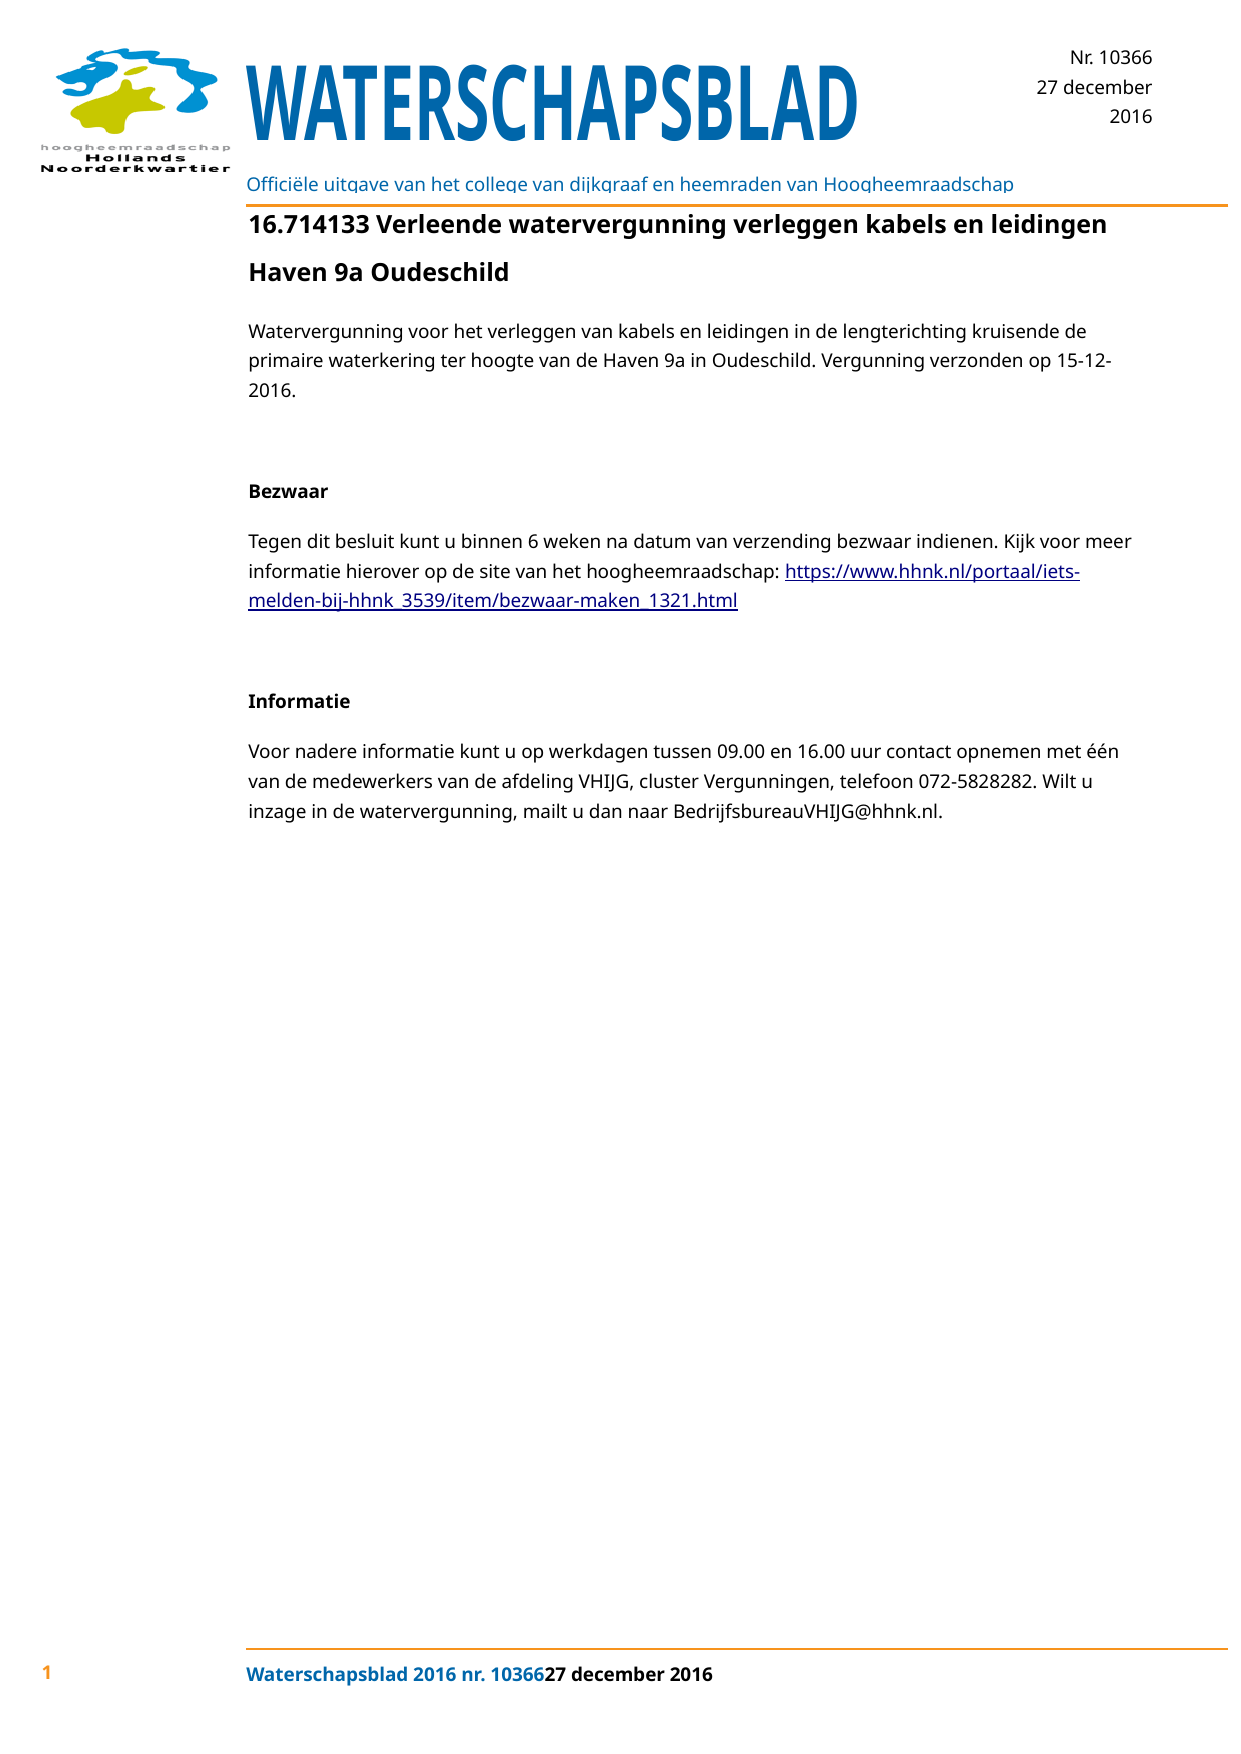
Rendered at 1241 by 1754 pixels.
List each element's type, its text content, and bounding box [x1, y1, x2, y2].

text Voor nadere informatie kunt u op werkdagen tussen 09.00 en 16.00 uur contact opnemen met één van de medewerkers van de afdeling VHIJG, cluster Vergunningen, telefoon 072-5828282. Wilt u inzage in de watervergunning, mailt u dan naar BedrijfsbureauVHIJG@hhnk.nl. [248, 739, 1152, 824]
text Watervergunning voor het verleggen van kabels en leidingen in de lengterichting kruisende de primaire waterkering ter hoogte van de Haven 9a in Oudeschild. Vergunning verzonden op 15-12-2016. [248, 318, 1152, 403]
text Bezwaar [248, 478, 1152, 504]
text Tegen dit besluit kunt u binnen 6 weken na datum van verzending bezwaar indienen. Kijk voor meer informatie hierover op de site van het hoogheemraadschap: https://www.hhnk.nl/portaal/iets-melden-bij-hhnk_3539/item/bezwaar-maken_1321.html [248, 528, 1152, 613]
text Informatie [248, 688, 1152, 714]
picture [41, 47, 231, 172]
text 16.714133 Verleende watervergunning verleggen kabels en leidingen Haven 9a Oudeschild [248, 207, 1152, 288]
